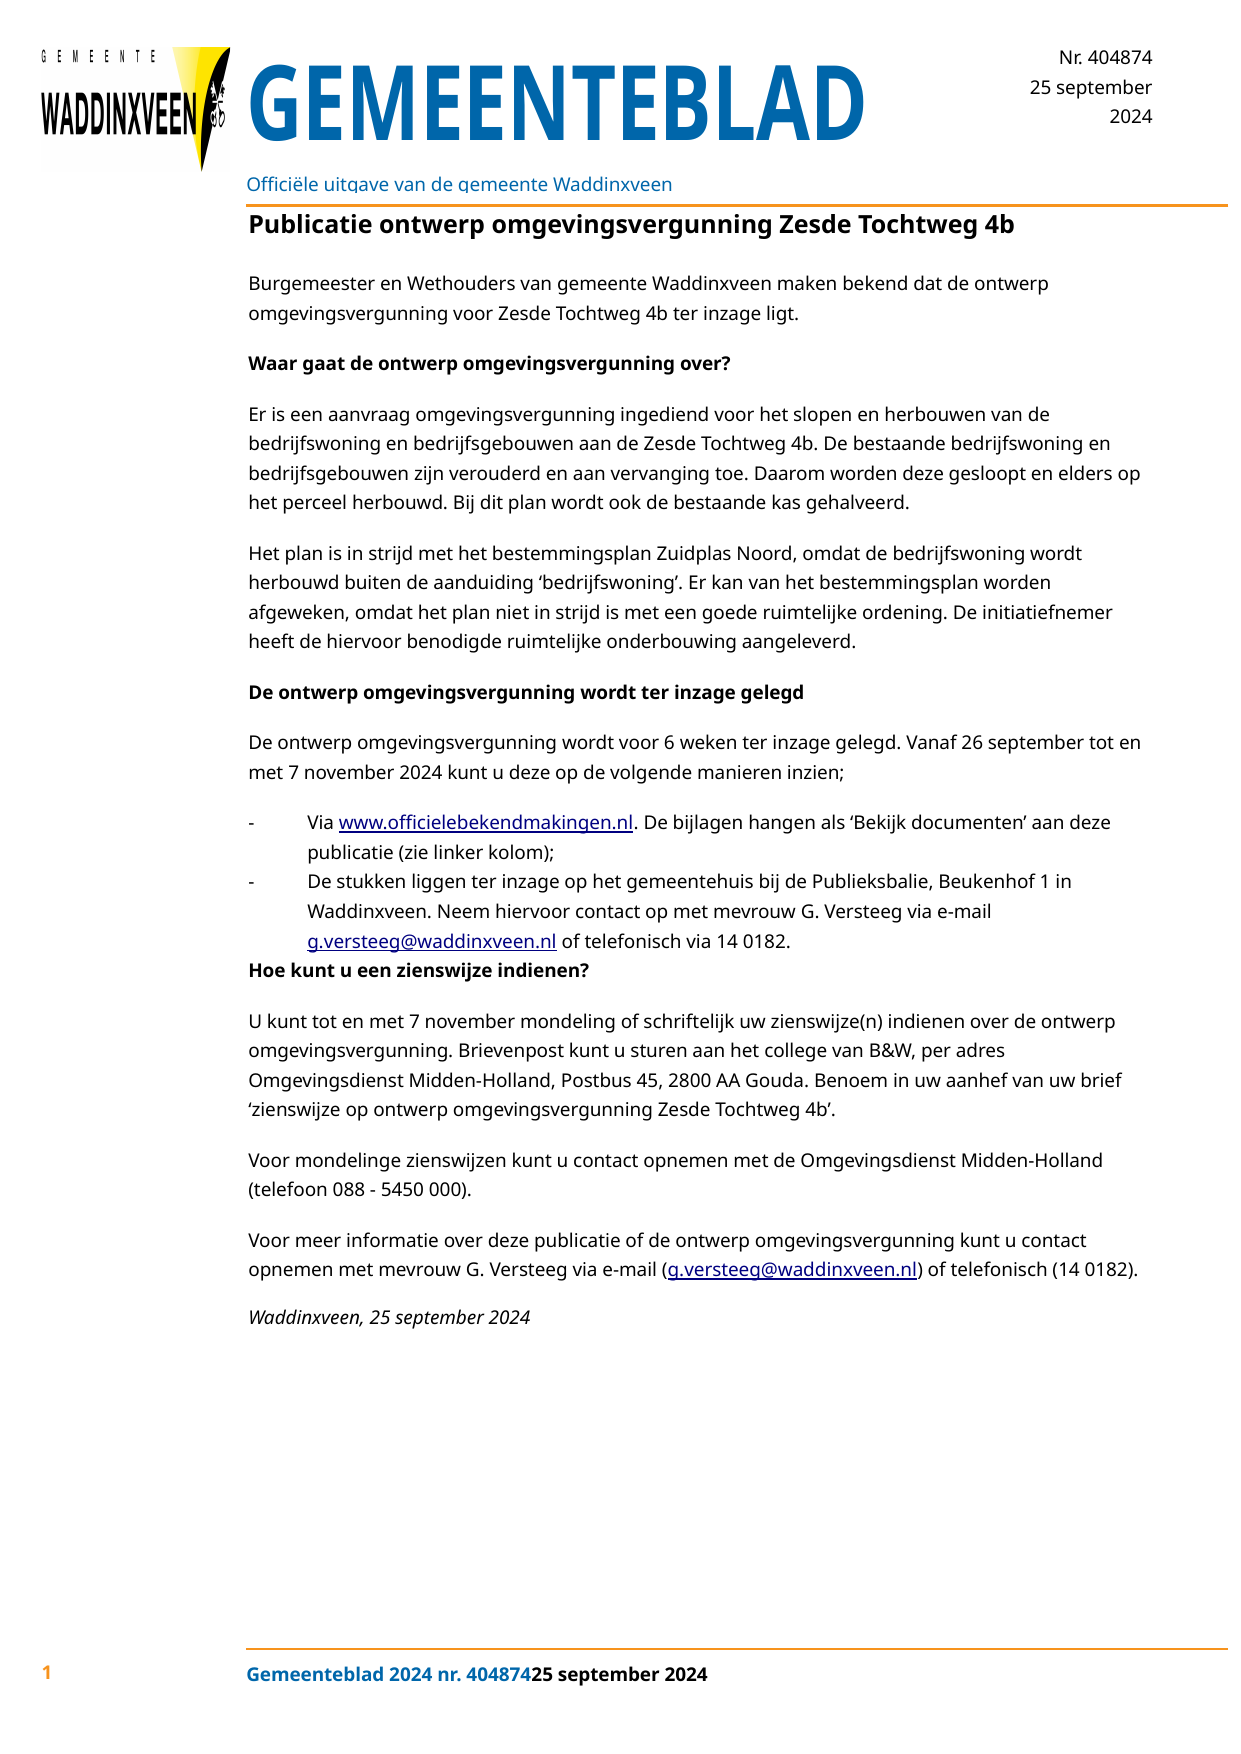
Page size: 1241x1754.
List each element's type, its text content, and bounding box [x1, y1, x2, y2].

text Waar gaat de ontwerp omgevingsvergunning over? [248, 350, 1152, 376]
text U kunt tot en met 7 november mondeling of schriftelijk uw zienswijze(n) indienen over de ontwerp omgevingsvergunning. Brievenpost kunt u sturen aan het college van B&W, per adres Omgevingsdienst Midden-Holland, Postbus 45, 2800 AA Gouda. Benoem in uw aanhef van uw brief ‘zienswijze op ontwerp omgevingsvergunning Zesde Tochtweg 4b’. [248, 1008, 1152, 1122]
text Publicatie ontwerp omgevingsvergunning Zesde Tochtweg 4b [248, 207, 1152, 241]
text De ontwerp omgevingsvergunning wordt voor 6 weken ter inzage gelegd. Vanaf 26 september tot en met 7 november 2024 kunt u deze op de volgende manieren inzien; [248, 729, 1152, 785]
list Via www.officielebekendmakingen.nl. De bijlagen hangen als ‘Bekijk documenten’ aan deze publicatie (zie linker kolom); [248, 809, 1152, 865]
text Voor meer informatie over deze publicatie of de ontwerp omgevingsvergunning kunt u contact opnemen met mevrouw G. Versteeg via e-mail (g.versteeg@waddinxveen.nl) of telefonisch (14 0182). [248, 1227, 1152, 1282]
text Voor mondelinge zienswijzen kunt u contact opnemen met de Omgevingsdienst Midden-Holland (telefoon 088 - 5450 000). [248, 1147, 1152, 1202]
text Het plan is in strijd met het bestemmingsplan Zuidplas Noord, omdat de bedrijfswoning wordt herbouwd buiten de aanduiding ‘bedrijfswoning’. Er kan van het bestemmingsplan worden afgeweken, omdat het plan niet in strijd is met een goede ruimtelijke ordening. De initiatiefnemer heeft de hiervoor benodigde ruimtelijke onderbouwing aangeleverd. [248, 540, 1152, 654]
text Burgemeester en Wethouders van gemeente Waddinxveen maken bekend dat de ontwerp omgevingsvergunning voor Zesde Tochtweg 4b ter inzage ligt. [248, 270, 1152, 326]
text De ontwerp omgevingsvergunning wordt ter inzage gelegd [248, 679, 1152, 705]
text Er is een aanvraag omgevingsvergunning ingediend voor het slopen en herbouwen van de bedrijfswoning en bedrijfsgebouwen aan de Zesde Tochtweg 4b. De bestaande bedrijfswoning en bedrijfsgebouwen zijn verouderd en aan vervanging toe. Daarom worden deze gesloopt en elders op het perceel herbouwd. Bij dit plan wordt ook de bestaande kas gehalveerd. [248, 401, 1152, 515]
list De stukken liggen ter inzage op het gemeentehuis bij de Publieksbalie, Beukenhof 1 in Waddinxveen. Neem hiervoor contact op met mevrouw G. Versteeg via e-mail g.versteeg@waddinxveen.nl of telefonisch via 14 0182. [248, 869, 1152, 953]
text Hoe kunt u een zienswijze indienen? [248, 957, 1152, 983]
picture [41, 47, 231, 172]
text Waddinxveen, 25 september 2024 [248, 1304, 1152, 1330]
